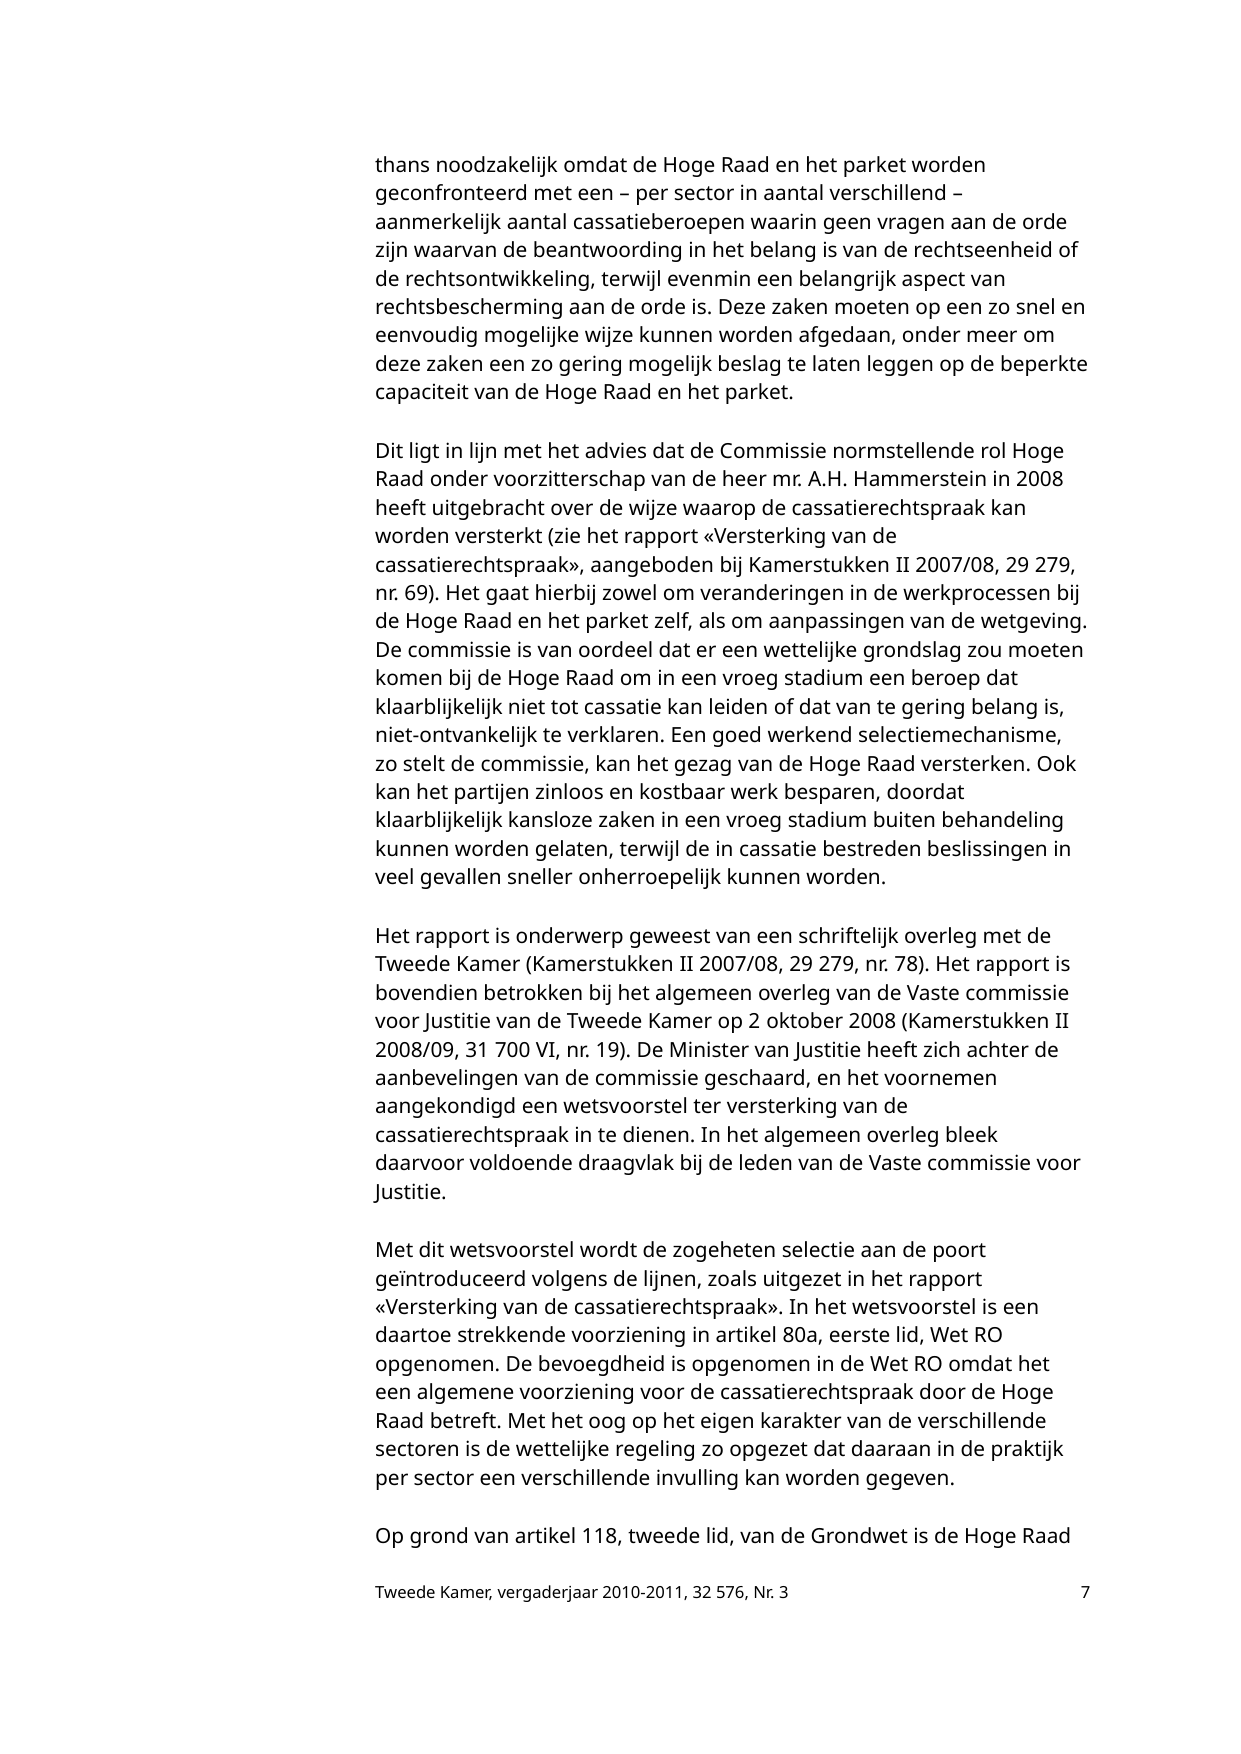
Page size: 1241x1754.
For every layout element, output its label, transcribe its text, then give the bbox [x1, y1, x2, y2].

text Met dit wetsvoorstel wordt de zogeheten selectie aan de poort geïntroduceerd volgens de lijnen, zoals uitgezet in het rapport «Versterking van de cassatierechtspraak». In het wetsvoorstel is een daartoe strekkende voorziening in artikel 80a, eerste lid, Wet RO opgenomen. De bevoegdheid is opgenomen in de Wet RO omdat het een algemene voorziening voor de cassatierechtspraak door de Hoge Raad betreft. Met het oog op het eigen karakter van de verschillende sectoren is de wettelijke regeling zo opgezet dat daaraan in de praktijk per sector een verschillende invulling kan worden gegeven. [375, 1235, 1090, 1491]
text Het rapport is onderwerp geweest van een schriftelijk overleg met de Tweede Kamer (Kamerstukken II 2007/08, 29 279, nr. 78). Het rapport is bovendien betrokken bij het algemeen overleg van de Vaste commissie voor Justitie van de Tweede Kamer op 2 oktober 2008 (Kamerstukken II 2008/09, 31 700 VI, nr. 19). De Minister van Justitie heeft zich achter de aanbevelingen van de commissie geschaard, en het voornemen aangekondigd een wetsvoorstel ter versterking van de cassatierechtspraak in te dienen. In het algemeen overleg bleek daarvoor voldoende draagvlak bij de leden van de Vaste commissie voor Justitie. [375, 921, 1090, 1205]
text Dit ligt in lijn met het advies dat de Commissie normstellende rol Hoge Raad onder voorzitterschap van de heer mr. A.H. Hammerstein in 2008 heeft uitgebracht over de wijze waarop de cassatierechtspraak kan worden versterkt (zie het rapport «Versterking van de cassatierechtspraak», aangeboden bij Kamerstukken II 2007/08, 29 279, nr. 69). Het gaat hierbij zowel om veranderingen in de werkprocessen bij de Hoge Raad en het parket zelf, als om aanpassingen van de wetgeving. De commissie is van oordeel dat er een wettelijke grondslag zou moeten komen bij de Hoge Raad om in een vroeg stadium een beroep dat klaarblijkelijk niet tot cassatie kan leiden of dat van te gering belang is, niet-ontvankelijk te verklaren. Een goed werkend selectiemechanisme, zo stelt de commissie, kan het gezag van de Hoge Raad versterken. Ook kan het partijen zinloos en kostbaar werk besparen, doordat klaarblijkelijk kansloze zaken in een vroeg stadium buiten behandeling kunnen worden gelaten, terwijl de in cassatie bestreden beslissingen in veel gevallen sneller onherroepelijk kunnen worden. [375, 436, 1090, 891]
text Op grond van artikel 118, tweede lid, van de Grondwet is de Hoge Raad [375, 1521, 1090, 1550]
text thans noodzakelijk omdat de Hoge Raad en het parket worden geconfronteerd met een – per sector in aantal verschillend – aanmerkelijk aantal cassatieberoepen waarin geen vragen aan de orde zijn waarvan de beantwoording in het belang is van de rechtseenheid of de rechtsontwikkeling, terwijl evenmin een belangrijk aspect van rechtsbescherming aan de orde is. Deze zaken moeten op een zo snel en eenvoudig mogelijke wijze kunnen worden afgedaan, onder meer om deze zaken een zo gering mogelijk beslag te laten leggen op de beperkte capaciteit van de Hoge Raad en het parket. [375, 150, 1090, 406]
